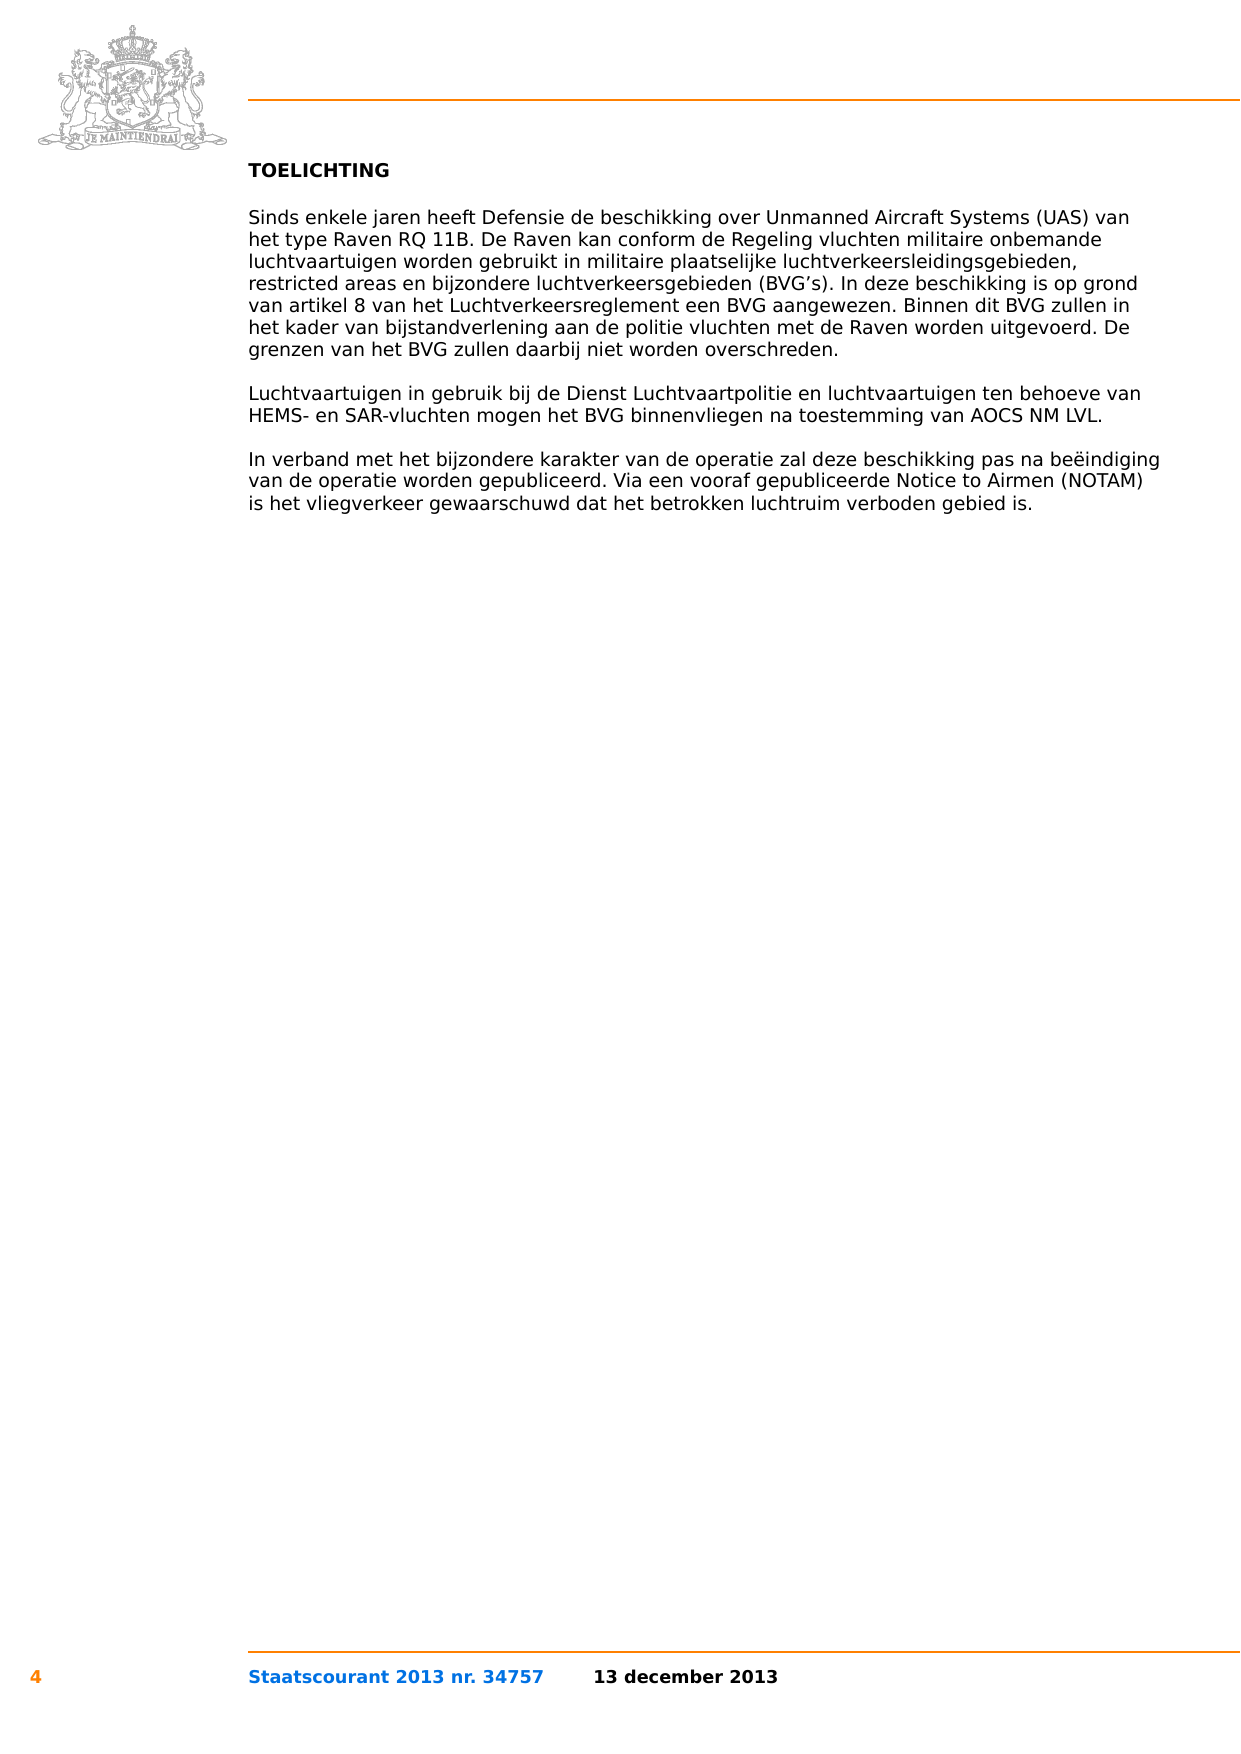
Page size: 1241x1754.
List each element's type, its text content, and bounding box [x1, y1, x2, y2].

text Sinds enkele jaren heeft Defensie de beschikking over Unmanned Aircraft Systems (UAS) van het type Raven RQ 11B. De Raven kan conform de Regeling vluchten militaire onbemande luchtvaartuigen worden gebruikt in militaire plaatselijke luchtverkeersleidingsgebieden, restricted areas en bijzondere luchtverkeersgebieden (BVG’s). In deze beschikking is op grond van artikel 8 van het Luchtverkeersreglement een BVG aangewezen. Binnen dit BVG zullen in het kader van bijstandverlening aan de politie vluchten met de Raven worden uitgevoerd. De grenzen van het BVG zullen daarbij niet worden overschreden. [248, 207, 1163, 361]
subtitle TOELICHTING [248, 160, 1163, 182]
text Luchtvaartuigen in gebruik bij de Dienst Luchtvaartpolitie en luchtvaartuigen ten behoeve van HEMS- en SAR-vluchten mogen het BVG binnenvliegen na toestemming van AOCS NM LVL. [248, 383, 1163, 427]
text In verband met het bijzondere karakter van de operatie zal deze beschikking pas na beëindiging van de operatie worden gepubliceerd. Via een vooraf gepubliceerde Notice to Airmen (NOTAM) is het vliegverkeer gewaarschuwd dat het betrokken luchtruim verboden gebied is. [248, 448, 1163, 514]
picture [38, 25, 227, 150]
